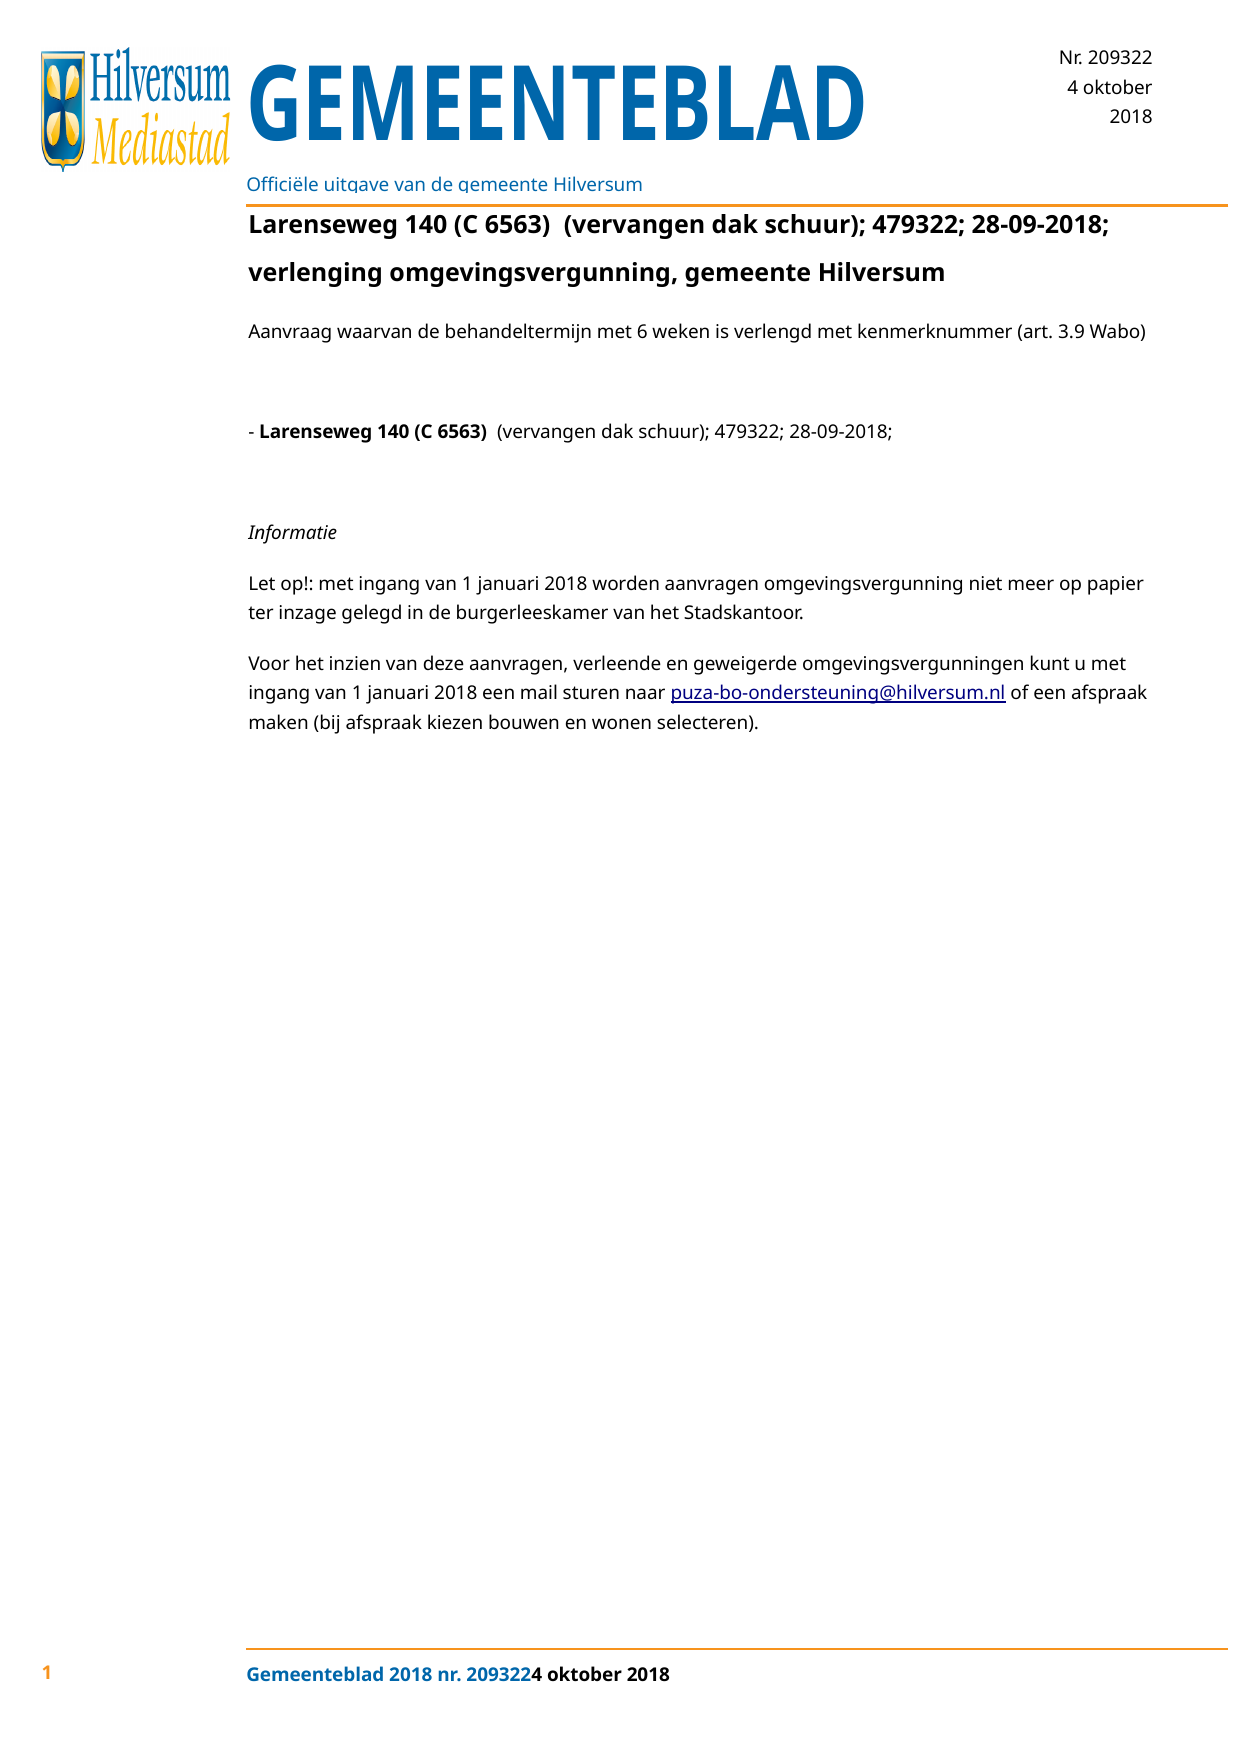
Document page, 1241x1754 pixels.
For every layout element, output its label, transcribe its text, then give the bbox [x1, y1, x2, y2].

text Voor het inzien van deze aanvragen, verleende en geweigerde omgevingsvergunningen kunt u met ingang van 1 januari 2018 een mail sturen naar puza-bo-ondersteuning@hilversum.nl of een afspraak maken (bij afspraak kiezen bouwen en wonen selecteren). [248, 650, 1152, 735]
text Let op!: met ingang van 1 januari 2018 worden aanvragen omgevingsvergunning niet meer op papier ter inzage gelegd in de burgerleeskamer van het Stadskantoor. [248, 570, 1152, 625]
text - Larenseweg 140 (C 6563) (vervangen dak schuur); 479322; 28-09-2018; [248, 419, 1152, 444]
text Aanvraag waarvan de behandeltermijn met 6 weken is verlengd met kenmerknummer (art. 3.9 Wabo) [248, 318, 1152, 344]
picture [41, 47, 231, 172]
text Larenseweg 140 (C 6563) (vervangen dak schuur); 479322; 28-09-2018; verlenging omgevingsvergunning, gemeente Hilversum [248, 207, 1152, 288]
text Informatie [248, 519, 1152, 545]
